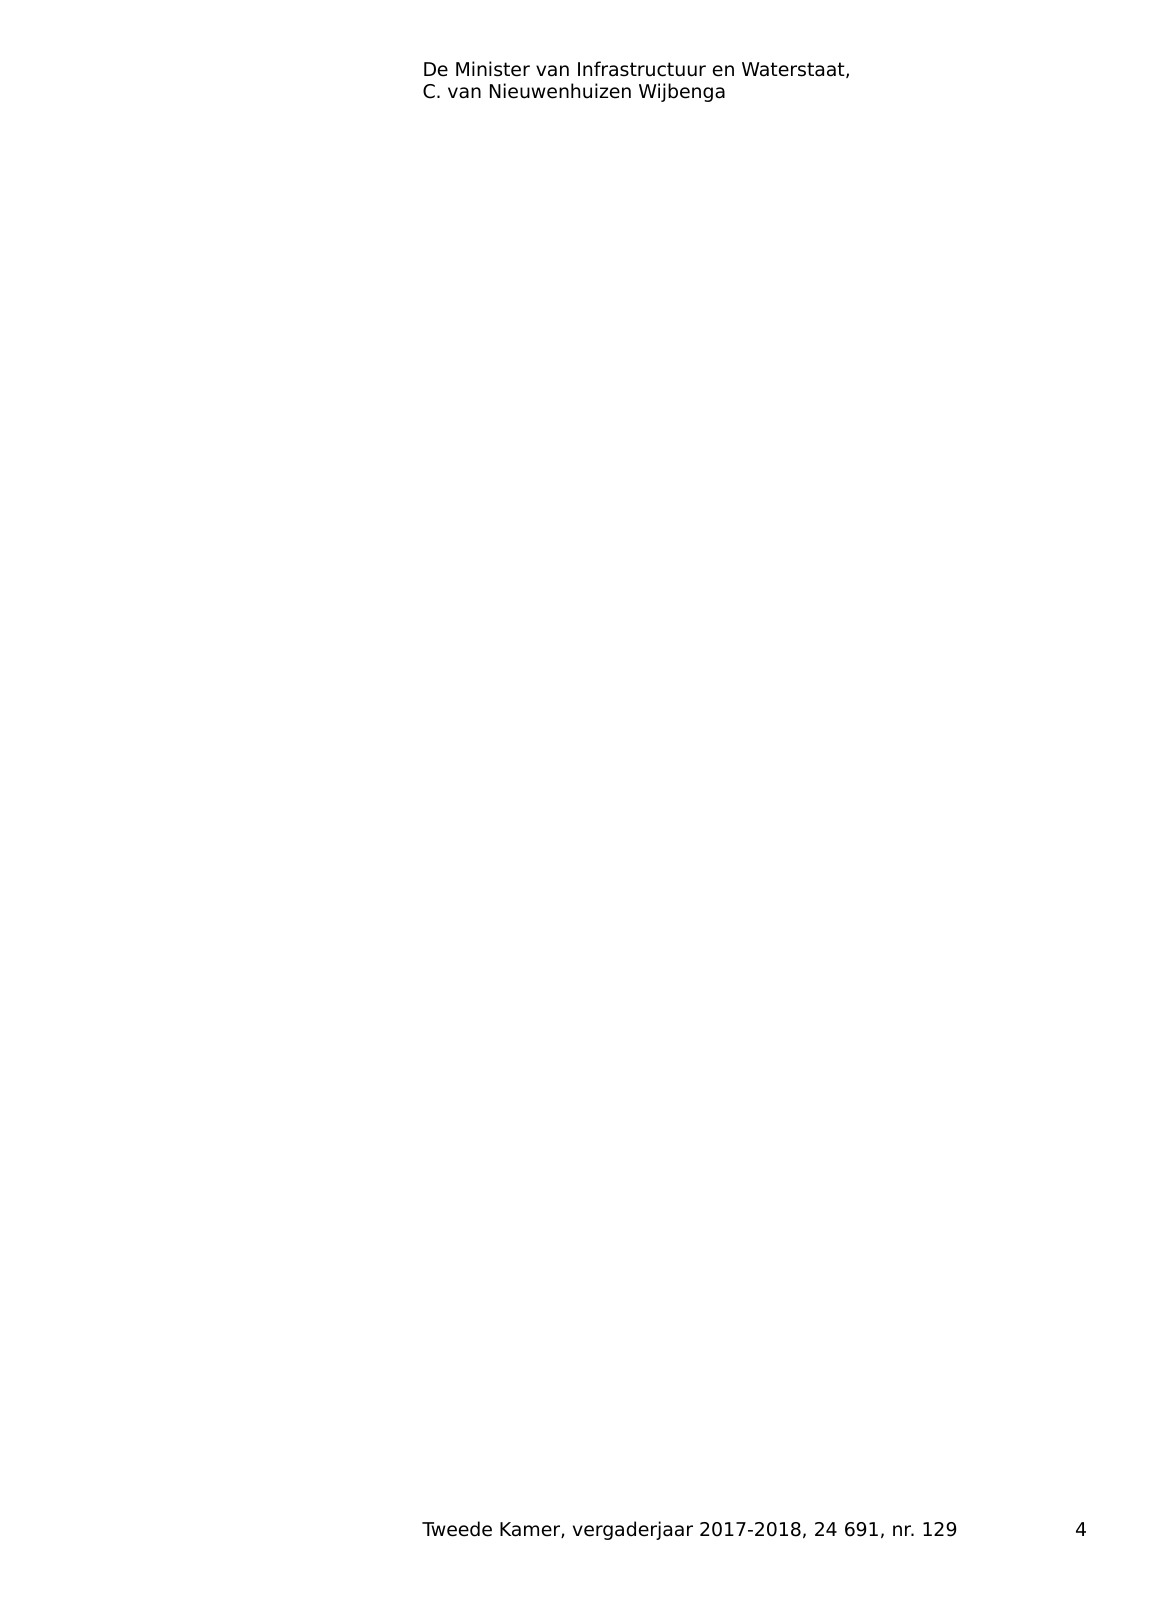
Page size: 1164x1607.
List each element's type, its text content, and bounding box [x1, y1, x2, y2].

text De Minister van Infrastructuur en Waterstaat, C. van Nieuwenhuizen Wijbenga [422, 59, 1087, 103]
